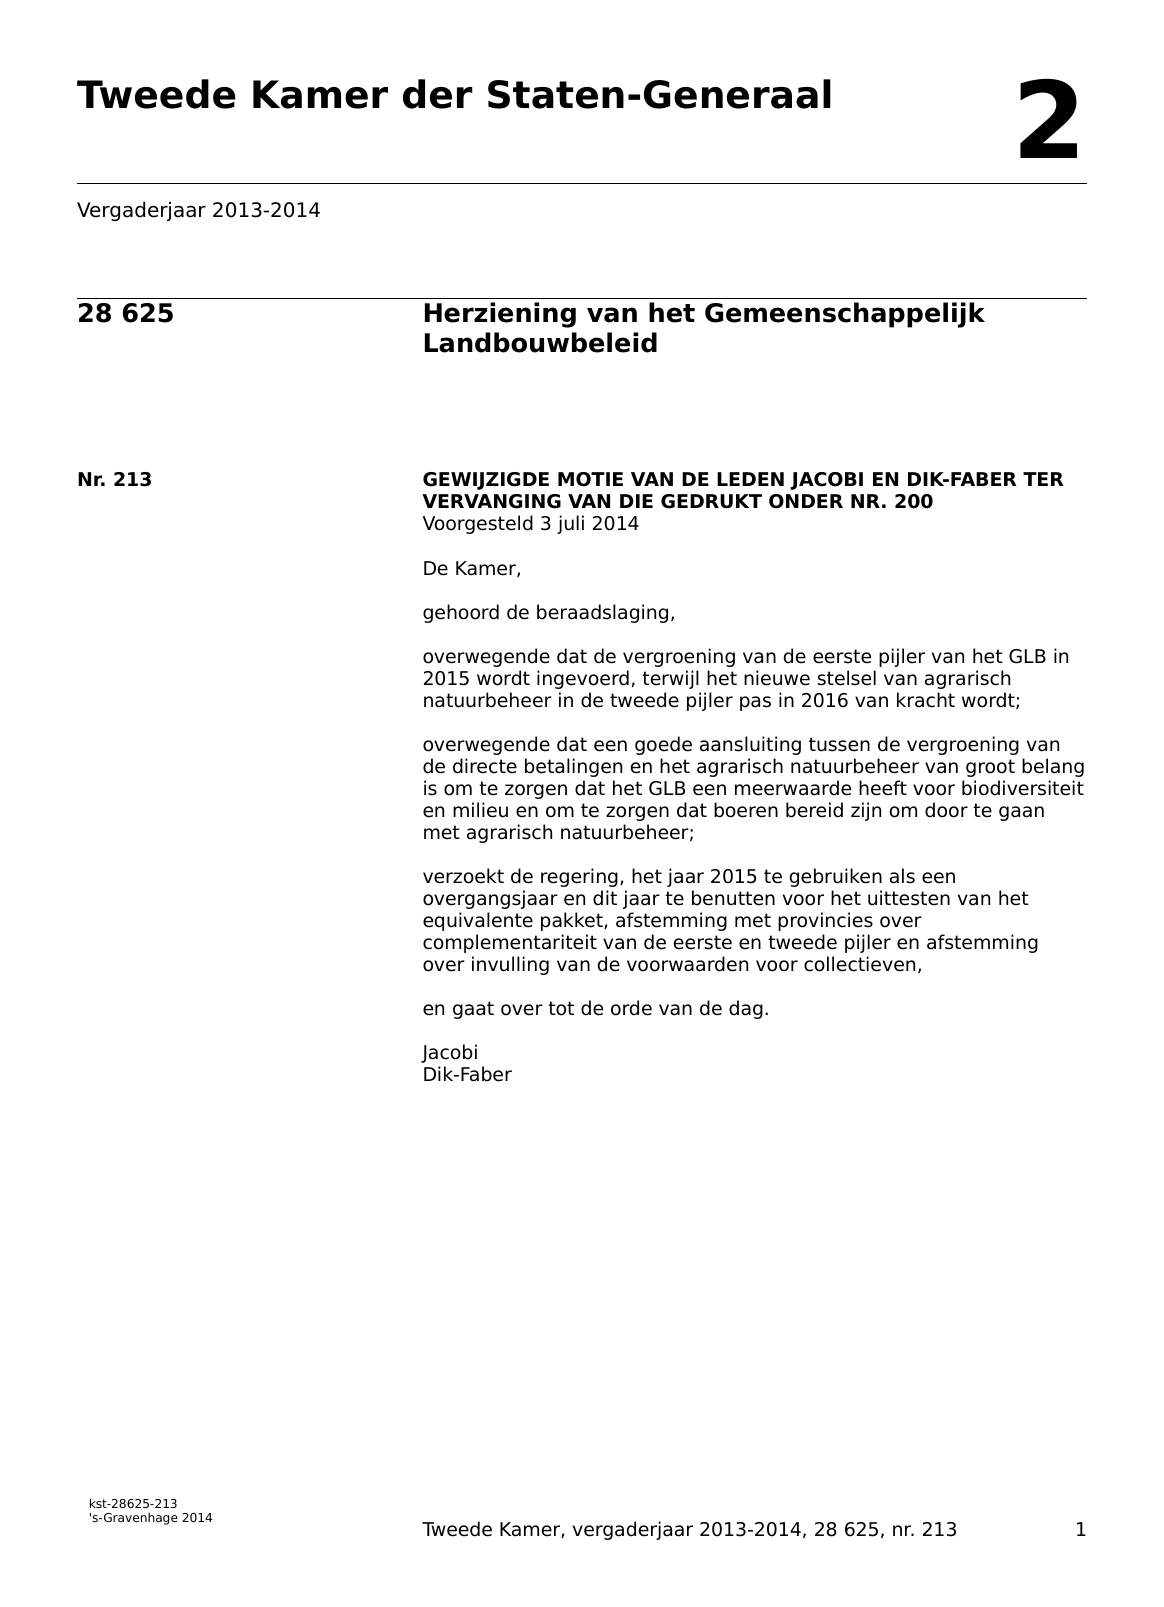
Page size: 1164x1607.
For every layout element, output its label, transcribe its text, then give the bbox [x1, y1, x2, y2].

table_header 2 [886, 59, 1087, 183]
subtitle Nr. 213 GEWIJZIGDE MOTIE VAN DE LEDEN JACOBI EN DIK-FABER TER VERVANGING VAN DIE GEDRUKT ONDER NR. 200 [77, 469, 1087, 513]
text kst-28625-213 [88, 1497, 323, 1511]
text Voorgesteld 3 juli 2014 [422, 513, 1087, 535]
text verzoekt de regering, het jaar 2015 te gebruiken als een overgangsjaar en dit jaar te benutten voor het uittesten van het equivalente pakket, afstemming met provincies over complementariteit van de eerste en tweede pijler en afstemming over invulling van de voorwaarden voor collectieven, [422, 866, 1087, 976]
subtitle 28 625 Herziening van het Gemeenschappelijk Landbouwbeleid [77, 299, 1087, 358]
text Jacobi [422, 1042, 1087, 1064]
text overwegende dat de vergroening van de eerste pijler van het GLB in 2015 wordt ingevoerd, terwijl het nieuwe stelsel van agrarisch natuurbeheer in de tweede pijler pas in 2016 van kracht wordt; [422, 646, 1087, 712]
text overwegende dat een goede aansluiting tussen de vergroening van de directe betalingen en het agrarisch natuurbeheer van groot belang is om te zorgen dat het GLB een meerwaarde heeft voor biodiversiteit en milieu en om te zorgen dat boeren bereid zijn om door te gaan met agrarisch natuurbeheer; [422, 734, 1087, 844]
text De Kamer, [422, 557, 1087, 579]
text 's-Gravenhage 2014 [88, 1511, 323, 1525]
table_header Tweede Kamer der Staten-Generaal [77, 59, 886, 183]
text gehoord de beraadslaging, [422, 602, 1087, 624]
text Dik-Faber [422, 1064, 1087, 1086]
table_cell Vergaderjaar 2013-2014 [77, 184, 1087, 298]
text en gaat over tot de orde van de dag. [422, 998, 1087, 1020]
